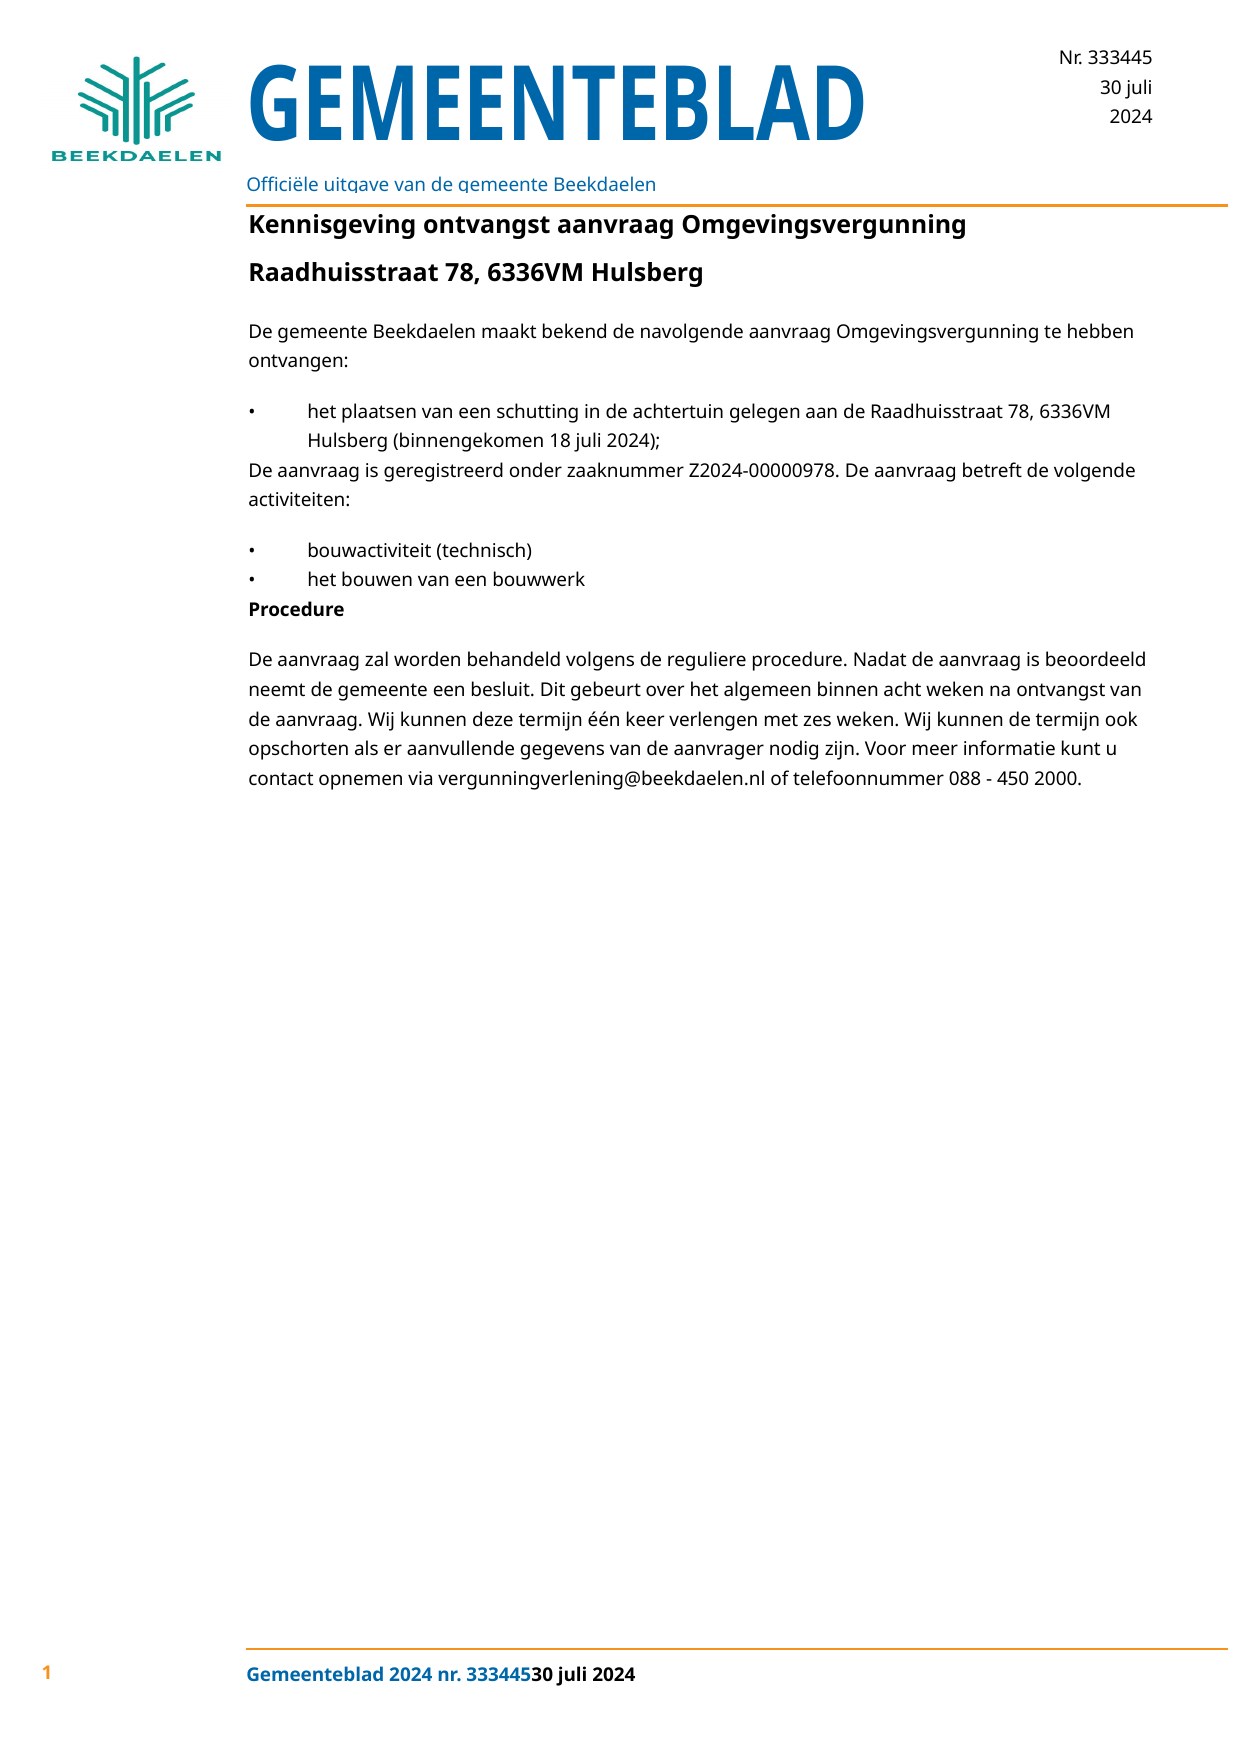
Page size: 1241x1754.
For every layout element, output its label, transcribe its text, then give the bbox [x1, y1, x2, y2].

list het bouwen van een bouwwerk [248, 567, 1152, 592]
text Procedure [248, 596, 1152, 622]
list het plaatsen van een schutting in de achtertuin gelegen aan de Raadhuisstraat 78, 6336VM Hulsberg (binnengekomen 18 juli 2024); [248, 398, 1152, 453]
text De gemeente Beekdaelen maakt bekend de navolgende aanvraag Omgevingsvergunning te hebben ontvangen: [248, 318, 1152, 373]
text De aanvraag is geregistreerd onder zaaknummer Z2024-00000978. De aanvraag betreft de volgende activiteiten: [248, 457, 1152, 512]
list bouwactiviteit (technisch) [248, 537, 1152, 563]
picture [41, 47, 231, 172]
text Kennisgeving ontvangst aanvraag Omgevingsvergunning Raadhuisstraat 78, 6336VM Hulsberg [248, 207, 1152, 288]
text De aanvraag zal worden behandeld volgens de reguliere procedure. Nadat de aanvraag is beoordeeld neemt de gemeente een besluit. Dit gebeurt over het algemeen binnen acht weken na ontvangst van de aanvraag. Wij kunnen deze termijn één keer verlengen met zes weken. Wij kunnen de termijn ook opschorten als er aanvullende gegevens van de aanvrager nodig zijn. Voor meer informatie kunt u contact opnemen via vergunningverlening@beekdaelen.nl of telefoonnummer 088 - 450 2000. [248, 647, 1152, 791]
